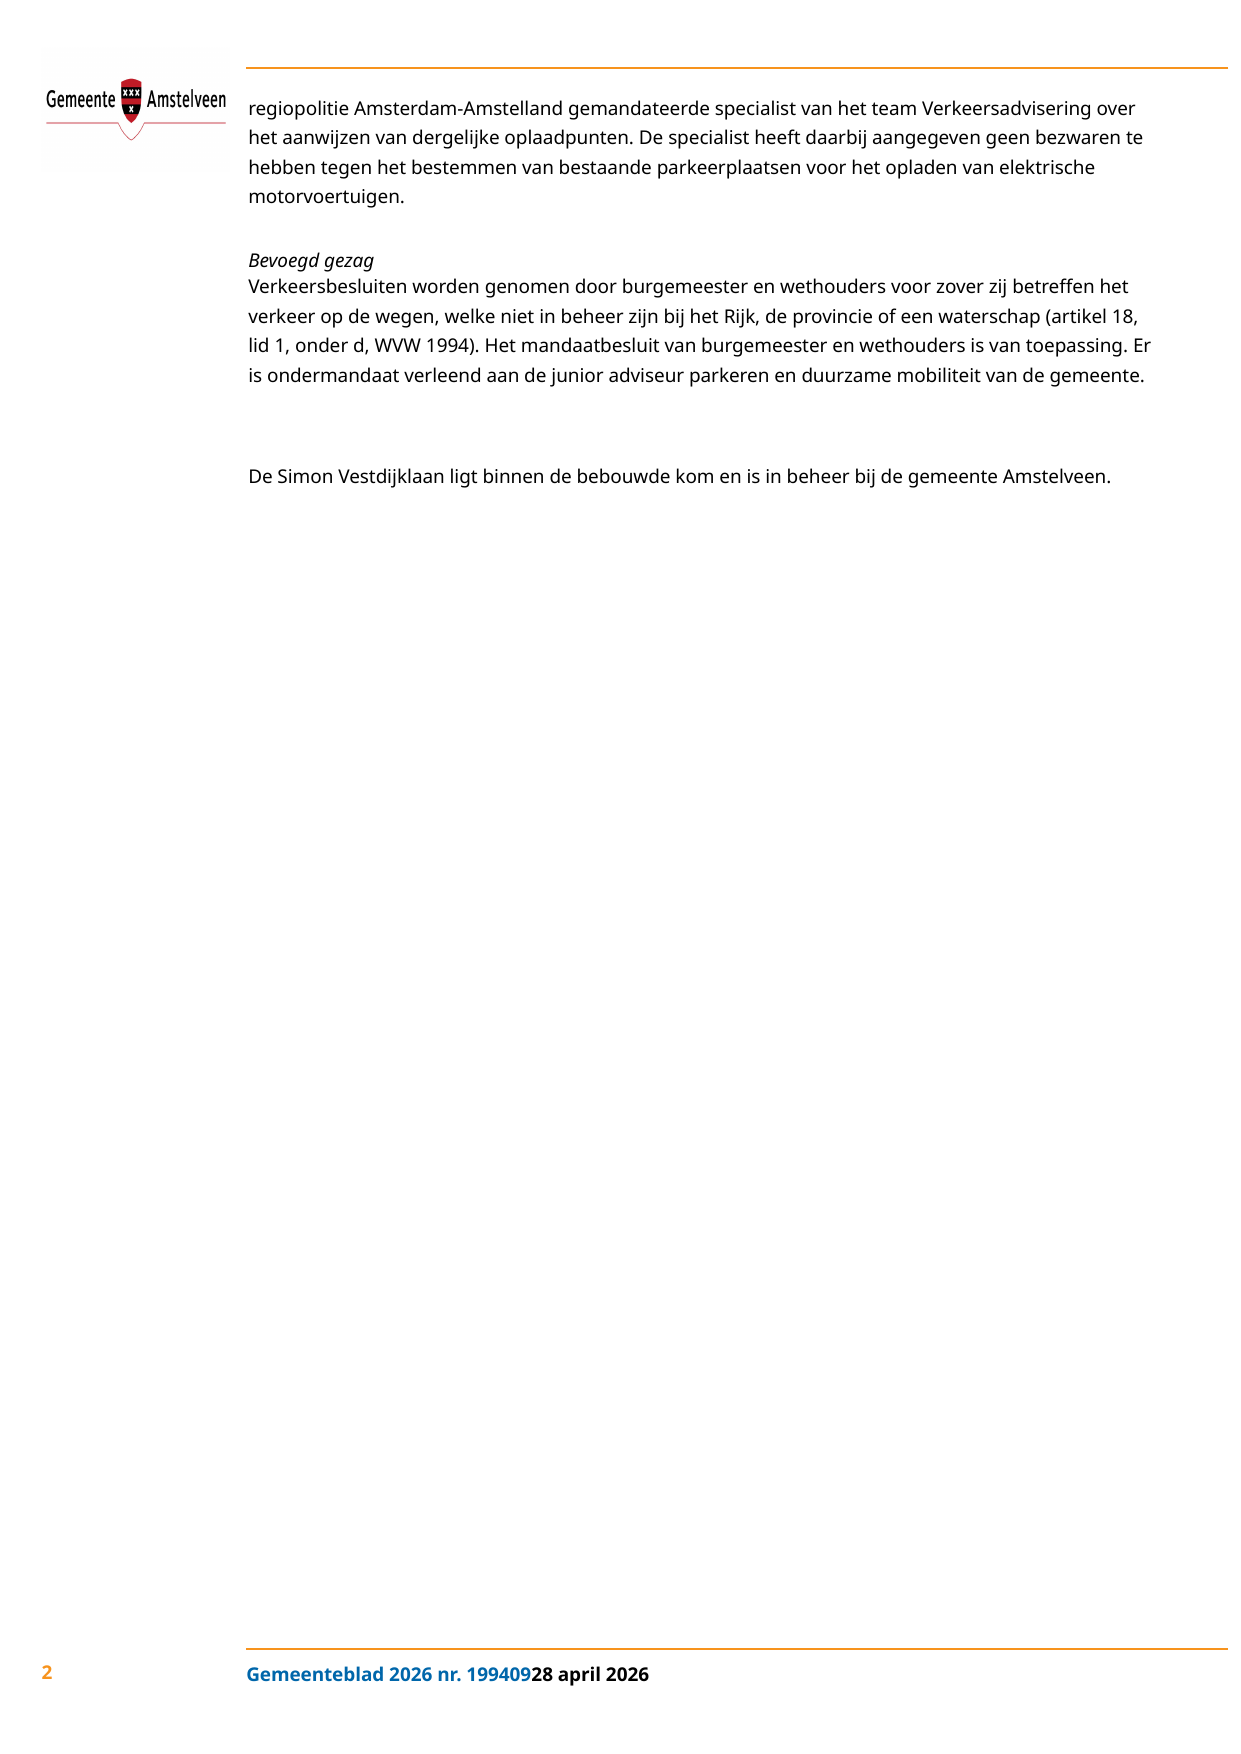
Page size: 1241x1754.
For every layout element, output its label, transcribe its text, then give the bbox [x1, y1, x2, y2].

text De Simon Vestdijklaan ligt binnen de bebouwde kom en is in beheer bij de gemeente Amstelveen. [248, 463, 1152, 488]
picture [41, 47, 231, 172]
text regiopolitie Amsterdam-Amstelland gemandateerde specialist van het team Verkeersadvisering over het aanwijzen van dergelijke oplaadpunten. De specialist heeft daarbij aangegeven geen bezwaren te hebben tegen het bestemmen van bestaande parkeerplaatsen voor het opladen van elektrische motorvoertuigen. [248, 95, 1152, 209]
text Bevoegd gezag [248, 247, 1152, 273]
text Verkeersbesluiten worden genomen door burgemeester en wethouders voor zover zij betreffen het verkeer op de wegen, welke niet in beheer zijn bij het Rijk, de provincie of een waterschap (artikel 18, lid 1, onder d, WVW 1994). Het mandaatbesluit van burgemeester en wethouders is van toepassing. Er is ondermandaat verleend aan de junior adviseur parkeren en duurzame mobiliteit van de gemeente. [248, 273, 1152, 388]
